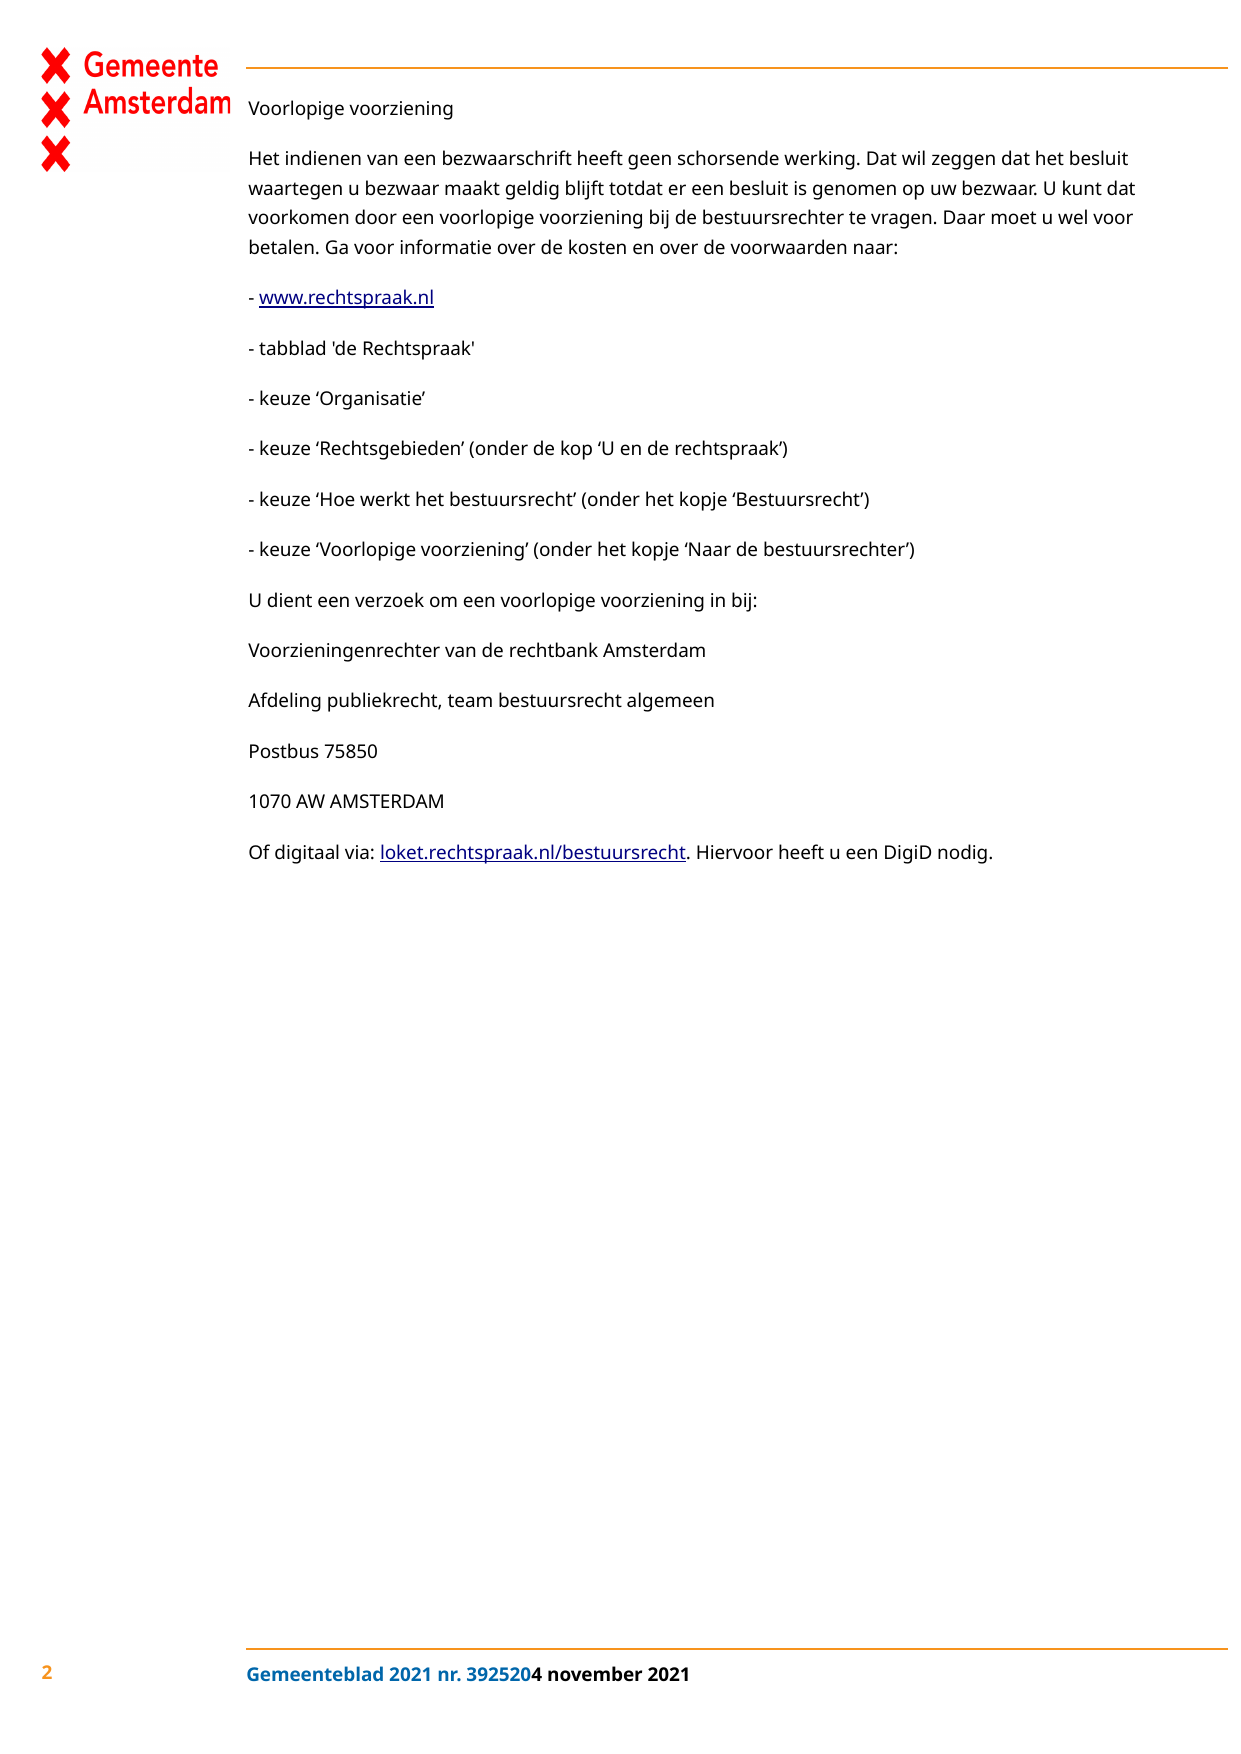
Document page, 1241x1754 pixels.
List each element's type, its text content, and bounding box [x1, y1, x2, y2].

text U dient een verzoek om een voorlopige voorziening in bij: [248, 587, 1152, 613]
text Of digitaal via: loket.rechtspraak.nl/bestuursrecht. Hiervoor heeft u een DigiD nodig. [248, 839, 1152, 865]
text Het indienen van een bezwaarschrift heeft geen schorsende werking. Dat wil zeggen dat het besluit waartegen u bezwaar maakt geldig blijft totdat er een besluit is genomen op uw bezwaar. U kunt dat voorkomen door een voorlopige voorziening bij de bestuursrechter te vragen. Daar moet u wel voor betalen. Ga voor informatie over de kosten en over de voorwaarden naar: [248, 145, 1152, 260]
text - tabblad 'de Rechtspraak' [248, 335, 1152, 361]
text - keuze ‘Rechtsgebieden’ (onder de kop ‘U en de rechtspraak’) [248, 436, 1152, 461]
text - keuze ‘Voorlopige voorziening’ (onder het kopje ‘Naar de bestuursrechter’) [248, 536, 1152, 562]
text 1070 AW AMSTERDAM [248, 788, 1152, 814]
text Afdeling publiekrecht, team bestuursrecht algemeen [248, 688, 1152, 713]
picture [41, 47, 231, 172]
text - www.rechtspraak.nl [248, 284, 1152, 310]
text Voorzieningenrechter van de rechtbank Amsterdam [248, 637, 1152, 663]
text - keuze ‘Hoe werkt het bestuursrecht’ (onder het kopje ‘Bestuursrecht’) [248, 486, 1152, 512]
text Voorlopige voorziening [248, 95, 1152, 121]
text - keuze ‘Organisatie’ [248, 385, 1152, 411]
text Postbus 75850 [248, 738, 1152, 764]
